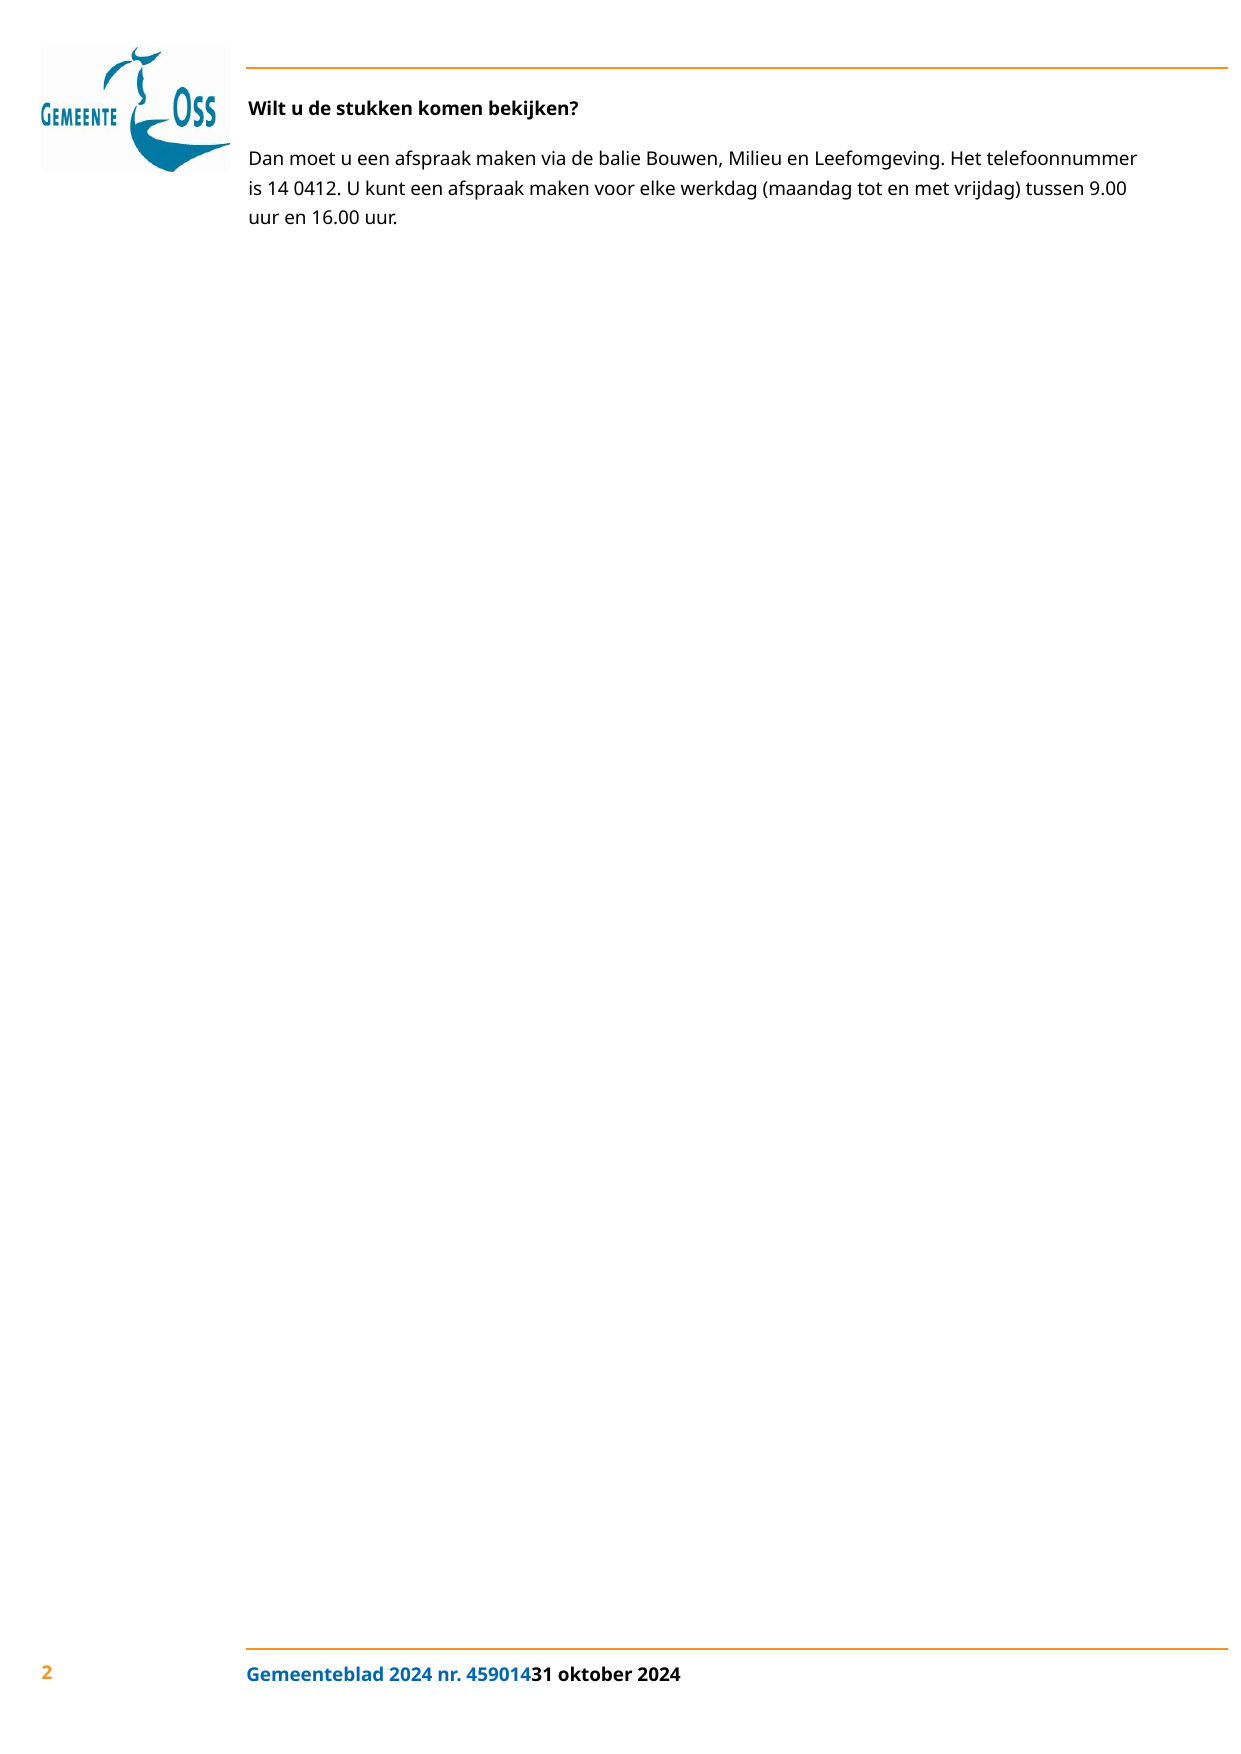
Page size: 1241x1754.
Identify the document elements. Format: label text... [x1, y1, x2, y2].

picture [41, 47, 231, 172]
text Wilt u de stukken komen bekijken? [248, 95, 1152, 121]
text Dan moet u een afspraak maken via de balie Bouwen, Milieu en Leefomgeving. Het telefoonnummer is 14 0412. U kunt een afspraak maken voor elke werkdag (maandag tot en met vrijdag) tussen 9.00 uur en 16.00 uur. [248, 145, 1152, 230]
